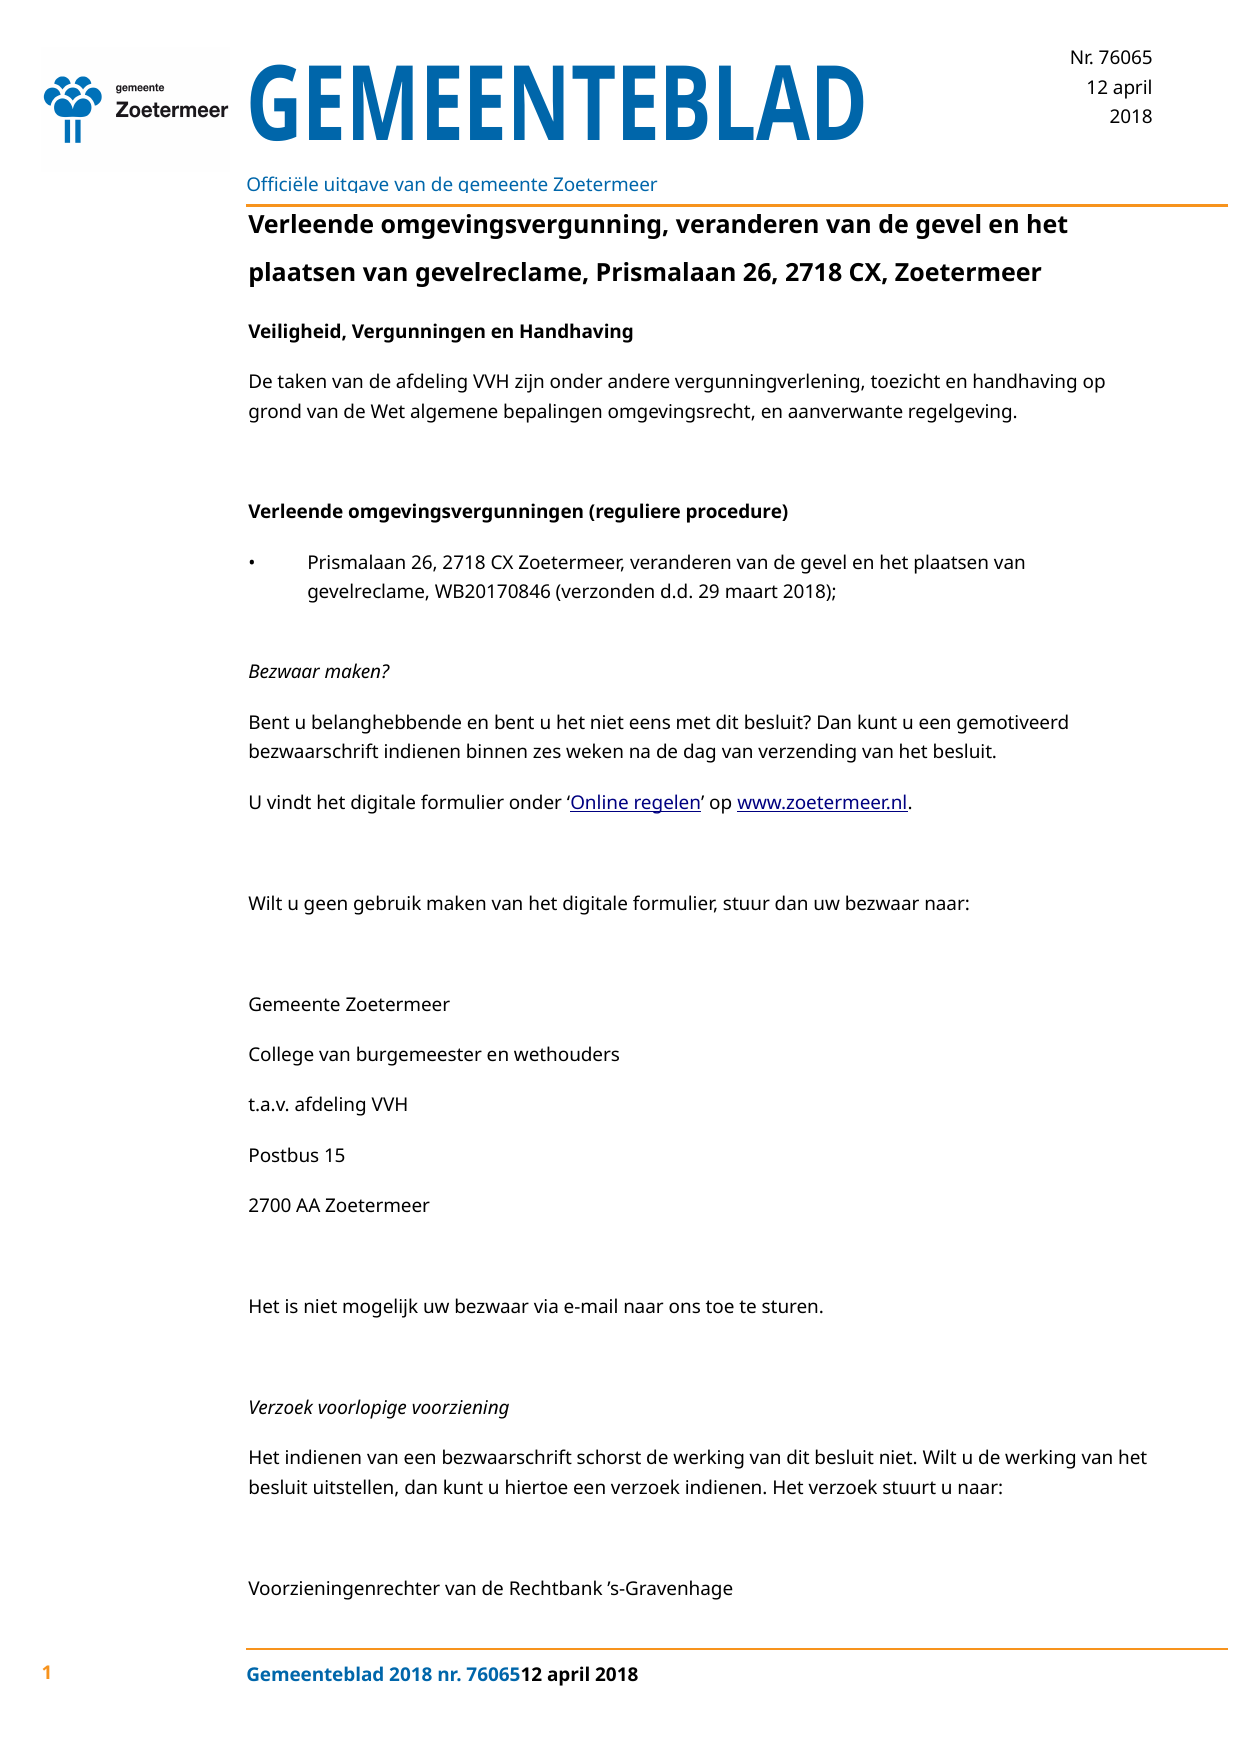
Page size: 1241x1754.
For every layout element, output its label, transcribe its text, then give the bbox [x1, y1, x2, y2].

text 2700 AA Zoetermeer [248, 1192, 1152, 1218]
text Het indienen van een bezwaarschrift schorst de werking van dit besluit niet. Wilt u de werking van het besluit uitstellen, dan kunt u hiertoe een verzoek indienen. Het verzoek stuurt u naar: [248, 1444, 1152, 1500]
text Verzoek voorlopige voorziening [248, 1394, 1152, 1420]
text Wilt u geen gebruik maken van het digitale formulier, stuur dan uw bezwaar naar: [248, 890, 1152, 916]
text Voorzieningenrechter van de Rechtbank ’s-Gravenhage [248, 1575, 1152, 1601]
text Postbus 15 [248, 1142, 1152, 1168]
picture [41, 47, 231, 172]
text College van burgemeester en wethouders [248, 1041, 1152, 1067]
text De taken van de afdeling VVH zijn onder andere vergunningverlening, toezicht en handhaving op grond van de Wet algemene bepalingen omgevingsrecht, en aanverwante regelgeving. [248, 368, 1152, 424]
list Prismalaan 26, 2718 CX Zoetermeer, veranderen van de gevel en het plaatsen van gevelreclame, WB20170846 (verzonden d.d. 29 maart 2018); [248, 549, 1152, 604]
text U vindt het digitale formulier onder ‘Online regelen’ op www.zoetermeer.nl. [248, 789, 1152, 815]
text Verleende omgevingsvergunningen (reguliere procedure) [248, 499, 1152, 524]
text Gemeente Zoetermeer [248, 991, 1152, 1017]
text Verleende omgevingsvergunning, veranderen van de gevel en het plaatsen van gevelreclame, Prismalaan 26, 2718 CX, Zoetermeer [248, 207, 1152, 288]
text Bent u belanghebbende en bent u het niet eens met dit besluit? Dan kunt u een gemotiveerd bezwaarschrift indienen binnen zes weken na de dag van verzending van het besluit. [248, 709, 1152, 764]
text Het is niet mogelijk uw bezwaar via e-mail naar ons toe te sturen. [248, 1293, 1152, 1319]
text Veiligheid, Vergunningen en Handhaving [248, 318, 1152, 344]
text t.a.v. afdeling VVH [248, 1092, 1152, 1117]
text Bezwaar maken? [248, 659, 1152, 684]
